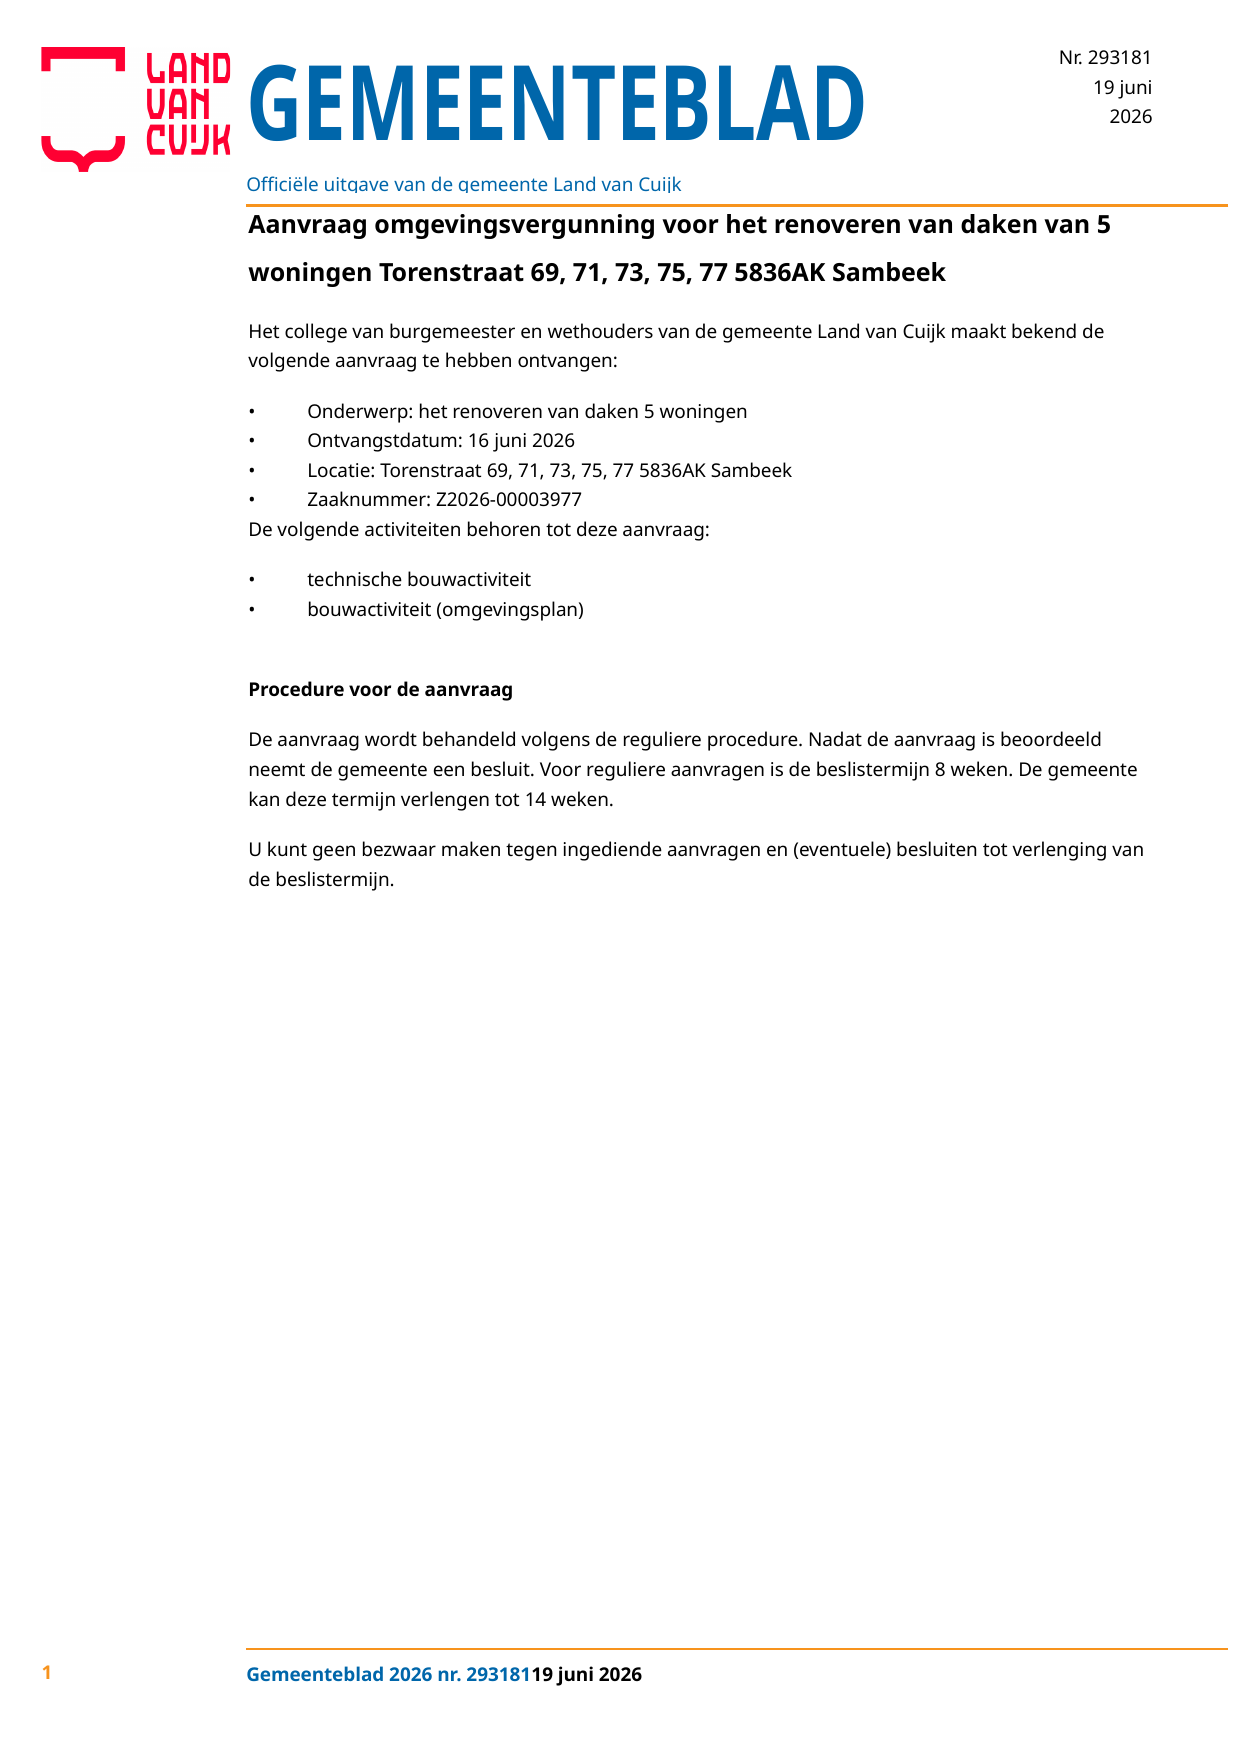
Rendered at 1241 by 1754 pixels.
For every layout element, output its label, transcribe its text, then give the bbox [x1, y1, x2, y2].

text U kunt geen bezwaar maken tegen ingediende aanvragen en (eventuele) besluiten tot verlenging van de beslistermijn. [248, 836, 1152, 892]
text Het college van burgemeester en wethouders van de gemeente Land van Cuijk maakt bekend de volgende aanvraag te hebben ontvangen: [248, 318, 1152, 373]
list Locatie: Torenstraat 69, 71, 73, 75, 77 5836AK Sambeek [248, 457, 1152, 483]
list Ontvangstdatum: 16 juni 2026 [248, 427, 1152, 453]
text Procedure voor de aanvraag [248, 676, 1152, 702]
text De volgende activiteiten behoren tot deze aanvraag: [248, 516, 1152, 542]
list bouwactiviteit (omgevingsplan) [248, 596, 1152, 622]
list Zaaknummer: Z2026-00003977 [248, 487, 1152, 512]
text Aanvraag omgevingsvergunning voor het renoveren van daken van 5 woningen Torenstraat 69, 71, 73, 75, 77 5836AK Sambeek [248, 207, 1152, 288]
list technische bouwactiviteit [248, 567, 1152, 592]
list Onderwerp: het renoveren van daken 5 woningen [248, 398, 1152, 424]
picture [41, 47, 231, 172]
text De aanvraag wordt behandeld volgens de reguliere procedure. Nadat de aanvraag is beoordeeld neemt de gemeente een besluit. Voor reguliere aanvragen is de beslistermijn 8 weken. De gemeente kan deze termijn verlengen tot 14 weken. [248, 727, 1152, 812]
